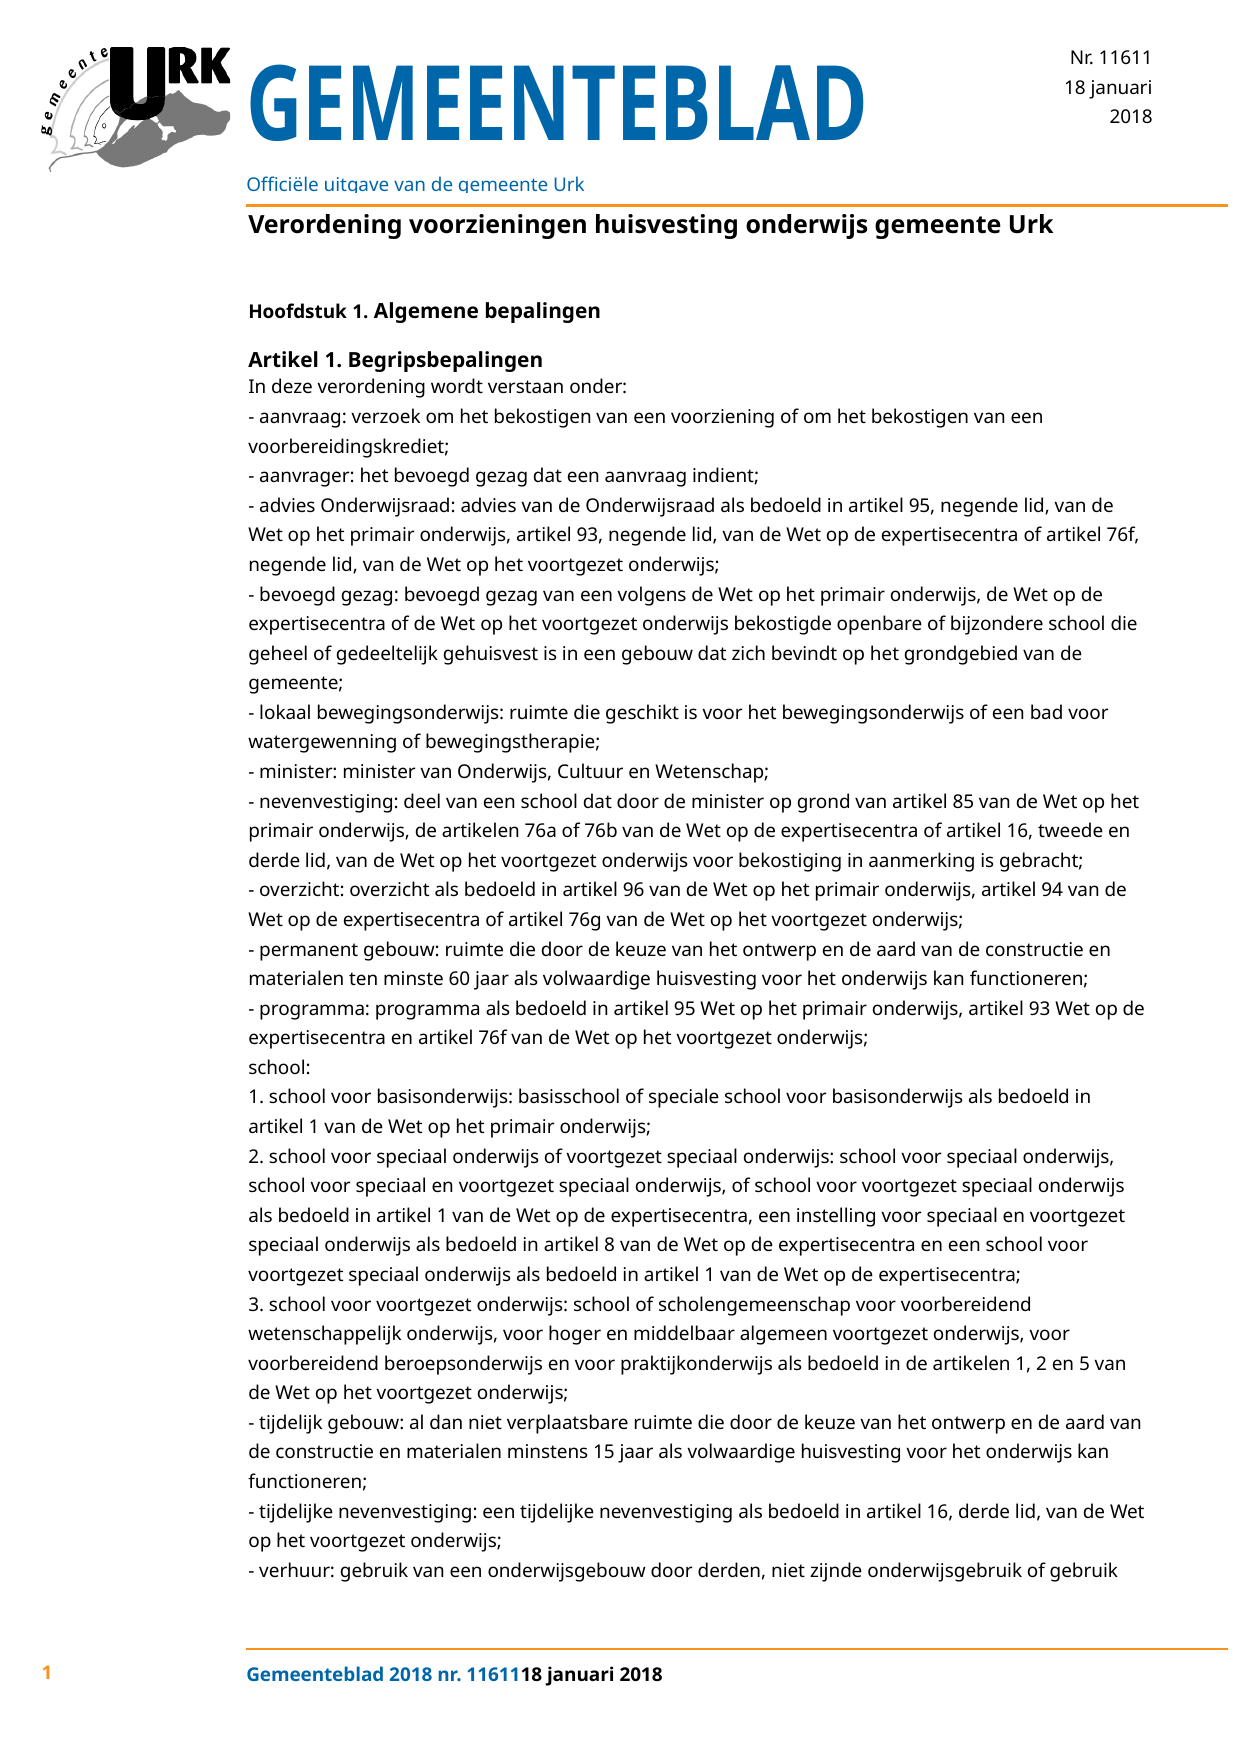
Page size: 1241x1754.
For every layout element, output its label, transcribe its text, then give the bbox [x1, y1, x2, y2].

text 2. school voor speciaal onderwijs of voortgezet speciaal onderwijs: school voor speciaal onderwijs, school voor speciaal en voortgezet speciaal onderwijs, of school voor voortgezet speciaal onderwijs als bedoeld in artikel 1 van de Wet op de expertisecentra, een instelling voor speciaal en voortgezet speciaal onderwijs als bedoeld in artikel 8 van de Wet op de expertisecentra en een school voor voortgezet speciaal onderwijs als bedoeld in artikel 1 van de Wet op de expertisecentra; [248, 1143, 1152, 1287]
text - advies Onderwijsraad: advies van de Onderwijsraad als bedoeld in artikel 95, negende lid, van de Wet op het primair onderwijs, artikel 93, negende lid, van de Wet op de expertisecentra of artikel 76f, negende lid, van de Wet op het voortgezet onderwijs; [248, 492, 1152, 577]
text 3. school voor voortgezet onderwijs: school of scholengemeenschap voor voorbereidend wetenschappelijk onderwijs, voor hoger en middelbaar algemeen voortgezet onderwijs, voor voorbereidend beroepsonderwijs en voor praktijkonderwijs als bedoeld in de artikelen 1, 2 en 5 van de Wet op het voortgezet onderwijs; [248, 1291, 1152, 1405]
text - lokaal bewegingsonderwijs: ruimte die geschikt is voor het bewegingsonderwijs of een bad voor watergewenning of bewegingstherapie; [248, 699, 1152, 754]
text - tijdelijke nevenvestiging: een tijdelijke nevenvestiging als bedoeld in artikel 16, derde lid, van de Wet op het voortgezet onderwijs; [248, 1498, 1152, 1553]
text Verordening voorzieningen huisvesting onderwijs gemeente Urk [248, 207, 1152, 241]
text - nevenvestiging: deel van een school dat door de minister op grond van artikel 85 van de Wet op het primair onderwijs, de artikelen 76a of 76b van de Wet op de expertisecentra of artikel 16, tweede en derde lid, van de Wet op het voortgezet onderwijs voor bekostiging in aanmerking is gebracht; [248, 788, 1152, 873]
text - minister: minister van Onderwijs, Cultuur en Wetenschap; [248, 758, 1152, 784]
text - aanvraag: verzoek om het bekostigen van een voorziening of om het bekostigen van een voorbereidingskrediet; [248, 403, 1152, 459]
text - verhuur: gebruik van een onderwijsgebouw door derden, niet zijnde onderwijsgebruik of gebruik [248, 1557, 1152, 1583]
text - tijdelijk gebouw: al dan niet verplaatsbare ruimte die door de keuze van het ontwerp en de aard van de constructie en materialen minstens 15 jaar als volwaardige huisvesting voor het onderwijs kan functioneren; [248, 1409, 1152, 1494]
text Artikel 1. Begripsbepalingen [248, 345, 1152, 374]
text Hoofdstuk 1. Algemene bepalingen [248, 296, 1152, 324]
text - aanvrager: het bevoegd gezag dat een aanvraag indient; [248, 462, 1152, 488]
text school: [248, 1054, 1152, 1080]
text - bevoegd gezag: bevoegd gezag van een volgens de Wet op het primair onderwijs, de Wet op de expertisecentra of de Wet op het voortgezet onderwijs bekostigde openbare of bijzondere school die geheel of gedeeltelijk gehuisvest is in een gebouw dat zich bevindt op het grondgebied van de gemeente; [248, 581, 1152, 695]
text - programma: programma als bedoeld in artikel 95 Wet op het primair onderwijs, artikel 93 Wet op de expertisecentra en artikel 76f van de Wet op het voortgezet onderwijs; [248, 995, 1152, 1050]
text - overzicht: overzicht als bedoeld in artikel 96 van de Wet op het primair onderwijs, artikel 94 van de Wet op de expertisecentra of artikel 76g van de Wet op het voortgezet onderwijs; [248, 877, 1152, 932]
text 1. school voor basisonderwijs: basisschool of speciale school voor basisonderwijs als bedoeld in artikel 1 van de Wet op het primair onderwijs; [248, 1084, 1152, 1139]
picture [41, 47, 231, 172]
text - permanent gebouw: ruimte die door de keuze van het ontwerp en de aard van de constructie en materialen ten minste 60 jaar als volwaardige huisvesting voor het onderwijs kan functioneren; [248, 936, 1152, 991]
text In deze verordening wordt verstaan onder: [248, 374, 1152, 399]
